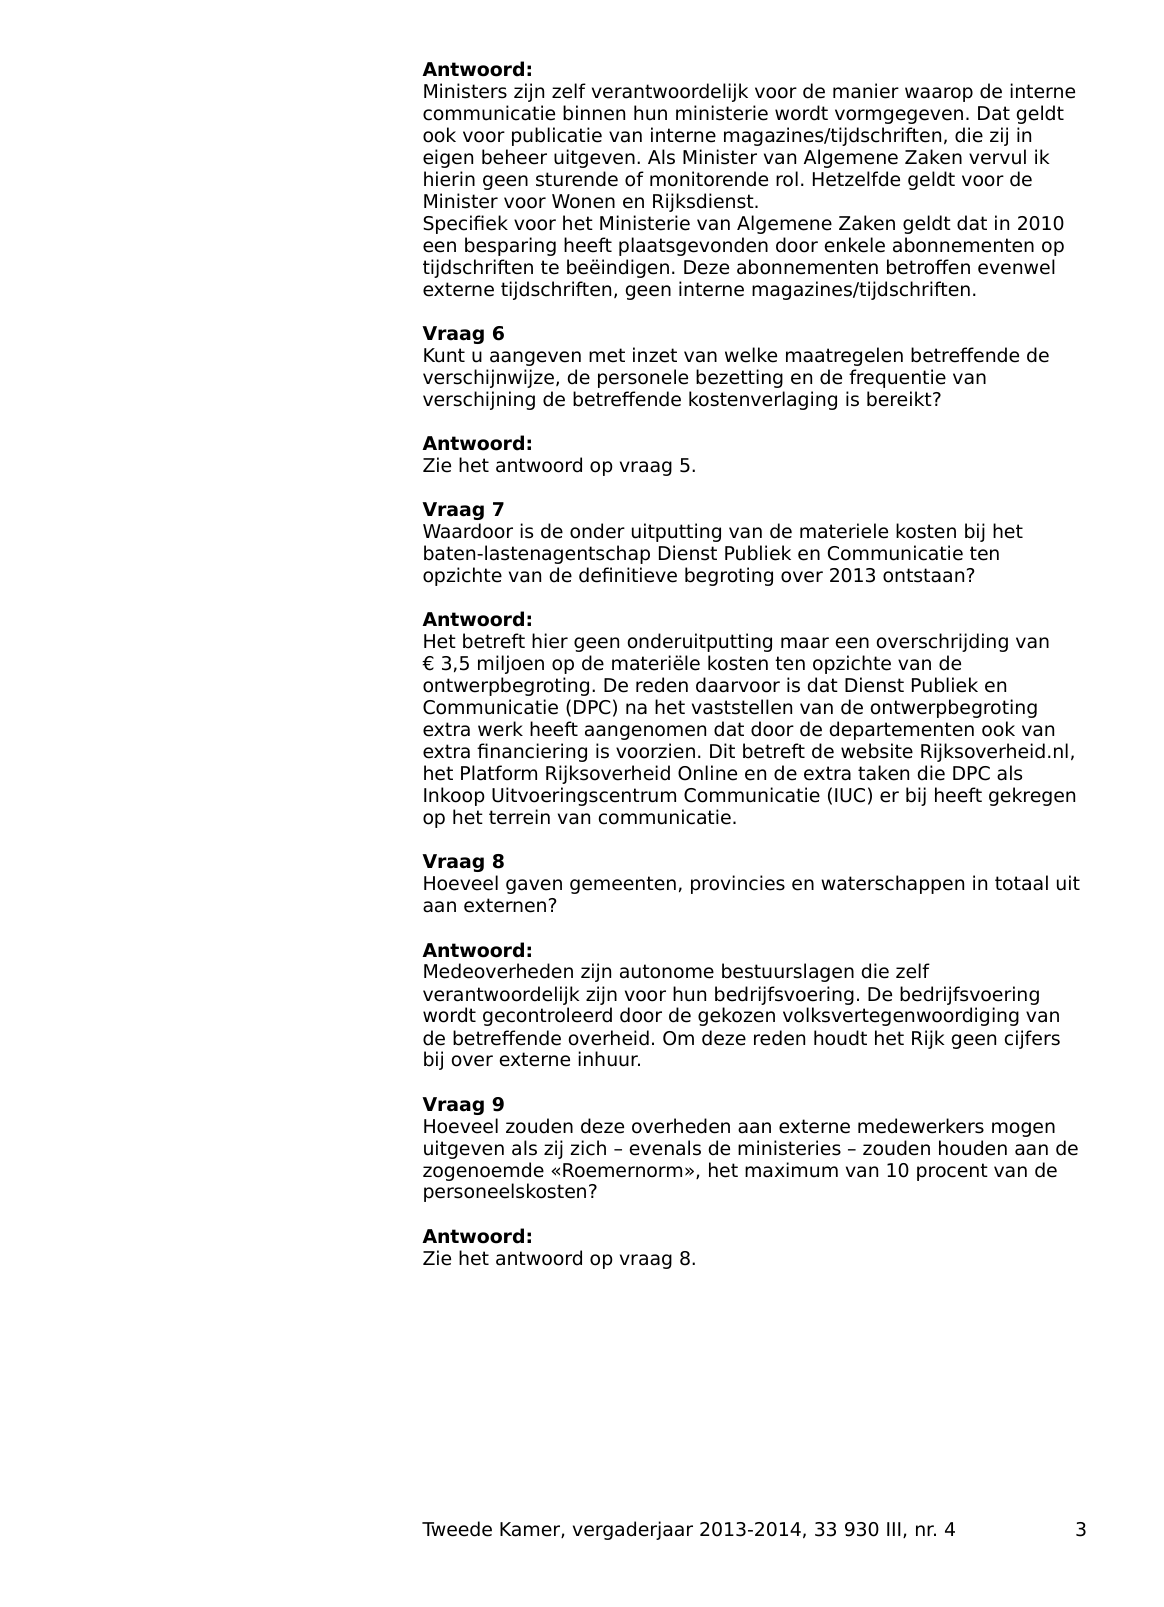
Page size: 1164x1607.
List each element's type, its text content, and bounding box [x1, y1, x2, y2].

text Antwoord: [422, 939, 1087, 961]
text Het betreft hier geen onderuitputting maar een overschrijding van € 3,5 miljoen op de materiële kosten ten opzichte van de ontwerpbegroting. De reden daarvoor is dat Dienst Publiek en Communicatie (DPC) na het vaststellen van de ontwerpbegroting extra werk heeft aangenomen dat door de departementen ook van extra financiering is voorzien. Dit betreft de website Rijksoverheid.nl, het Platform Rijksoverheid Online en de extra taken die DPC als Inkoop Uitvoeringscentrum Communicatie (IUC) er bij heeft gekregen op het terrein van communicatie. [422, 631, 1087, 829]
text Antwoord: [422, 1226, 1087, 1248]
text Antwoord: [422, 59, 1087, 81]
text Kunt u aangeven met inzet van welke maatregelen betreffende de verschijnwijze, de personele bezetting en de frequentie van verschijning de betreffende kostenverlaging is bereikt? [422, 345, 1087, 411]
text Antwoord: [422, 609, 1087, 631]
text Vraag 9 [422, 1093, 1087, 1116]
text Vraag 6 [422, 323, 1087, 345]
text Zie het antwoord op vraag 8. [422, 1248, 1087, 1269]
text Zie het antwoord op vraag 5. [422, 455, 1087, 477]
text Specifiek voor het Ministerie van Algemene Zaken geldt dat in 2010 een besparing heeft plaatsgevonden door enkele abonnementen op tijdschriften te beëindigen. Deze abonnementen betroffen evenwel externe tijdschriften, geen interne magazines/tijdschriften. [422, 213, 1087, 301]
text Hoeveel gaven gemeenten, provincies en waterschappen in totaal uit aan externen? [422, 873, 1087, 917]
text Medeoverheden zijn autonome bestuurslagen die zelf verantwoordelijk zijn voor hun bedrijfsvoering. De bedrijfsvoering wordt gecontroleerd door de gekozen volksvertegenwoordiging van de betreffende overheid. Om deze reden houdt het Rijk geen cijfers bij over externe inhuur. [422, 961, 1087, 1071]
text Antwoord: [422, 433, 1087, 455]
text Hoeveel zouden deze overheden aan externe medewerkers mogen uitgeven als zij zich – evenals de ministeries – zouden houden aan de zogenoemde «Roemernorm», het maximum van 10 procent van de personeelskosten? [422, 1116, 1087, 1203]
text Waardoor is de onder uitputting van de materiele kosten bij het baten-lastenagentschap Dienst Publiek en Communicatie ten opzichte van de definitieve begroting over 2013 ontstaan? [422, 521, 1087, 587]
text Vraag 7 [422, 499, 1087, 521]
text Ministers zijn zelf verantwoordelijk voor de manier waarop de interne communicatie binnen hun ministerie wordt vormgegeven. Dat geldt ook voor publicatie van interne magazines/tijdschriften, die zij in eigen beheer uitgeven. Als Minister van Algemene Zaken vervul ik hierin geen sturende of monitorende rol. Hetzelfde geldt voor de Minister voor Wonen en Rijksdienst. [422, 81, 1087, 213]
text Vraag 8 [422, 851, 1087, 873]
